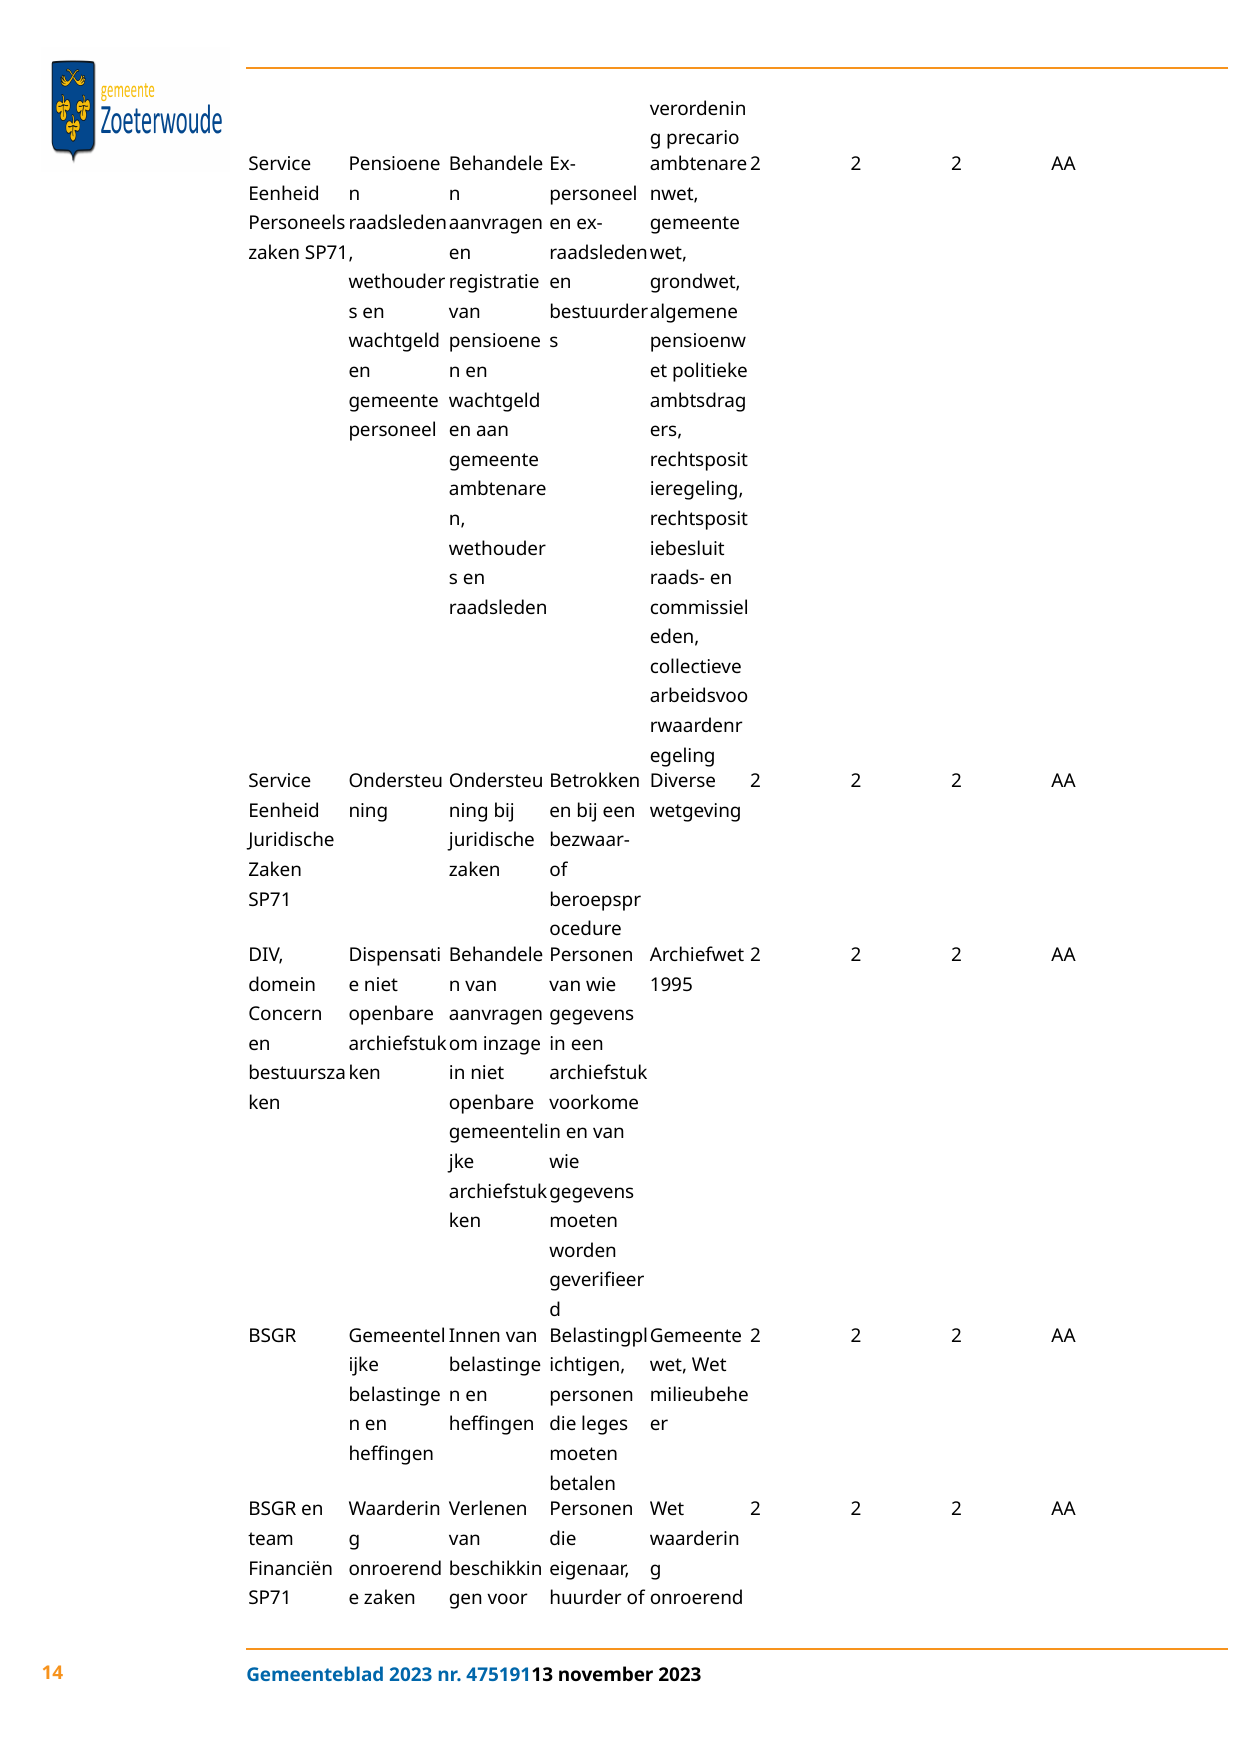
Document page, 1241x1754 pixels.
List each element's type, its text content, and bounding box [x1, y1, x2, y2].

table_cell 2 [951, 1496, 1051, 1610]
table_cell BSGR [248, 1322, 348, 1496]
table_cell 2 [850, 768, 951, 941]
table_cell ambtenarenwet, gemeentewet, grondwet, algemene pensioenwet politieke ambtsdragers, rechtspositieregeling, rechtspositiebesluit raads- en commissieleden, collectieve arbeidsvoorwaardenregeling [650, 150, 750, 767]
table_cell Innen van belastingen en heffingen [449, 1322, 549, 1496]
table_cell [348, 95, 449, 150]
table_cell Waardering onroerende zaken [348, 1496, 449, 1610]
table_cell AA [1051, 1496, 1152, 1610]
table_cell [750, 95, 850, 150]
table_cell 2 [750, 941, 850, 1322]
table_cell 2 [850, 941, 951, 1322]
table_cell 2 [750, 1496, 850, 1610]
table_cell Pensioenen raadsleden, wethouders en wachtgelden gemeentepersoneel [348, 150, 449, 767]
table_cell 2 [850, 1322, 951, 1496]
table_cell Service Eenheid Juridische Zaken SP71 [248, 768, 348, 941]
table_cell Personen van wie gegevens in een archiefstuk voorkomen en van wie gegevens moeten worden geverifieerd [549, 941, 649, 1322]
table_cell 2 [750, 768, 850, 941]
table_cell Diverse wetgeving [650, 768, 750, 941]
table_cell BSGR en team Financiën SP71 [248, 1496, 348, 1610]
table_cell verordening precario [650, 95, 750, 150]
table_cell Service Eenheid Personeelszaken SP71 [248, 150, 348, 767]
table_cell [951, 95, 1051, 150]
table_cell [850, 95, 951, 150]
table_cell AA [1051, 768, 1152, 941]
table_cell 2 [750, 1322, 850, 1496]
table_cell Personen die eigenaar, huurder of [549, 1496, 649, 1610]
table_cell Ondersteuning [348, 768, 449, 941]
table_cell Behandelen van aanvragen om inzage in niet openbare gemeentelijke archiefstukken [449, 941, 549, 1322]
table_cell Verlenen van beschikkingen voor [449, 1496, 549, 1610]
picture [41, 47, 231, 172]
table_cell Wet waardering onroerend [650, 1496, 750, 1610]
table_cell 2 [951, 768, 1051, 941]
table_cell DIV, domein Concern en bestuurszaken [248, 941, 348, 1322]
table_cell 2 [951, 941, 1051, 1322]
table_cell Gemeentelijke belastingen en heffingen [348, 1322, 449, 1496]
table_cell Behandelen aanvragen en registratie van pensioenen en wachtgelden aan gemeenteambtenaren, wethouders en raadsleden [449, 150, 549, 767]
table_cell Belastingplichtigen, personen die leges moeten betalen [549, 1322, 649, 1496]
table_cell 2 [850, 1496, 951, 1610]
table_cell [248, 95, 348, 150]
table_cell 2 [951, 150, 1051, 767]
table_cell [1051, 95, 1152, 150]
table_cell Dispensatie niet openbare archiefstukken [348, 941, 449, 1322]
table_cell AA [1051, 150, 1152, 767]
table_cell 2 [951, 1322, 1051, 1496]
table_cell Gemeentewet, Wet milieubeheer [650, 1322, 750, 1496]
table_cell Ex-personeel en ex-raadsleden en bestuurders [549, 150, 649, 767]
table_cell [449, 95, 549, 150]
table_cell 2 [850, 150, 951, 767]
table_cell Ondersteuning bij juridische zaken [449, 768, 549, 941]
table_cell 2 [750, 150, 850, 767]
table_cell [549, 95, 649, 150]
table_cell Betrokkenen bij een bezwaar- of beroepsprocedure [549, 768, 649, 941]
table_cell AA [1051, 941, 1152, 1322]
table_cell AA [1051, 1322, 1152, 1496]
table_cell Archiefwet 1995 [650, 941, 750, 1322]
